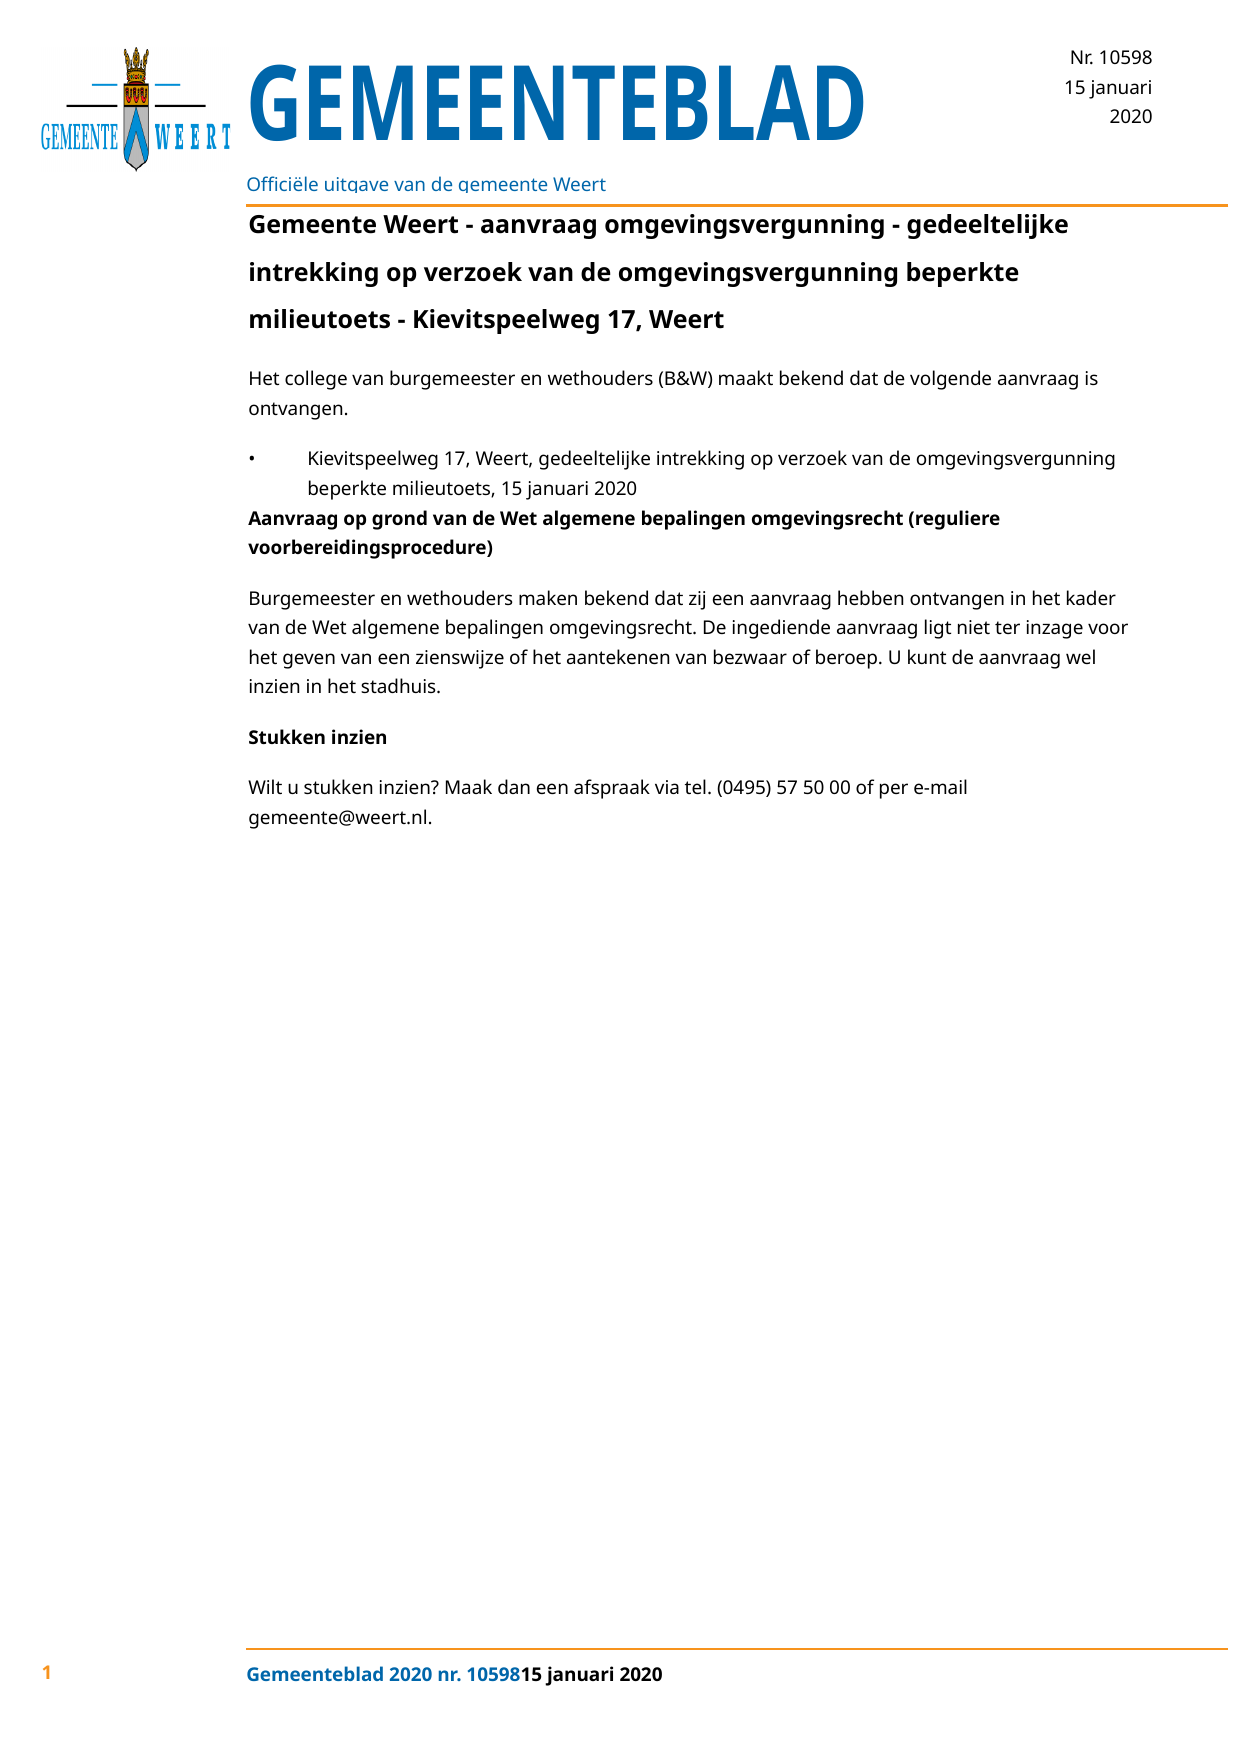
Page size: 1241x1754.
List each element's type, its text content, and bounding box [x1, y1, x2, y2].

text Aanvraag op grond van de Wet algemene bepalingen omgevingsrecht (reguliere voorbereidingsprocedure) [248, 505, 1152, 560]
text Burgemeester en wethouders maken bekend dat zij een aanvraag hebben ontvangen in het kader van de Wet algemene bepalingen omgevingsrecht. De ingediende aanvraag ligt niet ter inzage voor het geven van een zienswijze of het aantekenen van bezwaar of beroep. U kunt de aanvraag wel inzien in het stadhuis. [248, 585, 1152, 699]
text Het college van burgemeester en wethouders (B&W) maakt bekend dat de volgende aanvraag is ontvangen. [248, 366, 1152, 421]
text Gemeente Weert - aanvraag omgevingsvergunning - gedeeltelijke intrekking op verzoek van de omgevingsvergunning beperkte milieutoets - Kievitspeelweg 17, Weert [248, 207, 1152, 336]
picture [41, 47, 231, 172]
list Kievitspeelweg 17, Weert, gedeeltelijke intrekking op verzoek van de omgevingsvergunning beperkte milieutoets, 15 januari 2020 [248, 446, 1152, 501]
text Stukken inzien [248, 724, 1152, 749]
text Wilt u stukken inzien? Maak dan een afspraak via tel. (0495) 57 50 00 of per e-mail gemeente@weert.nl. [248, 774, 1152, 829]
